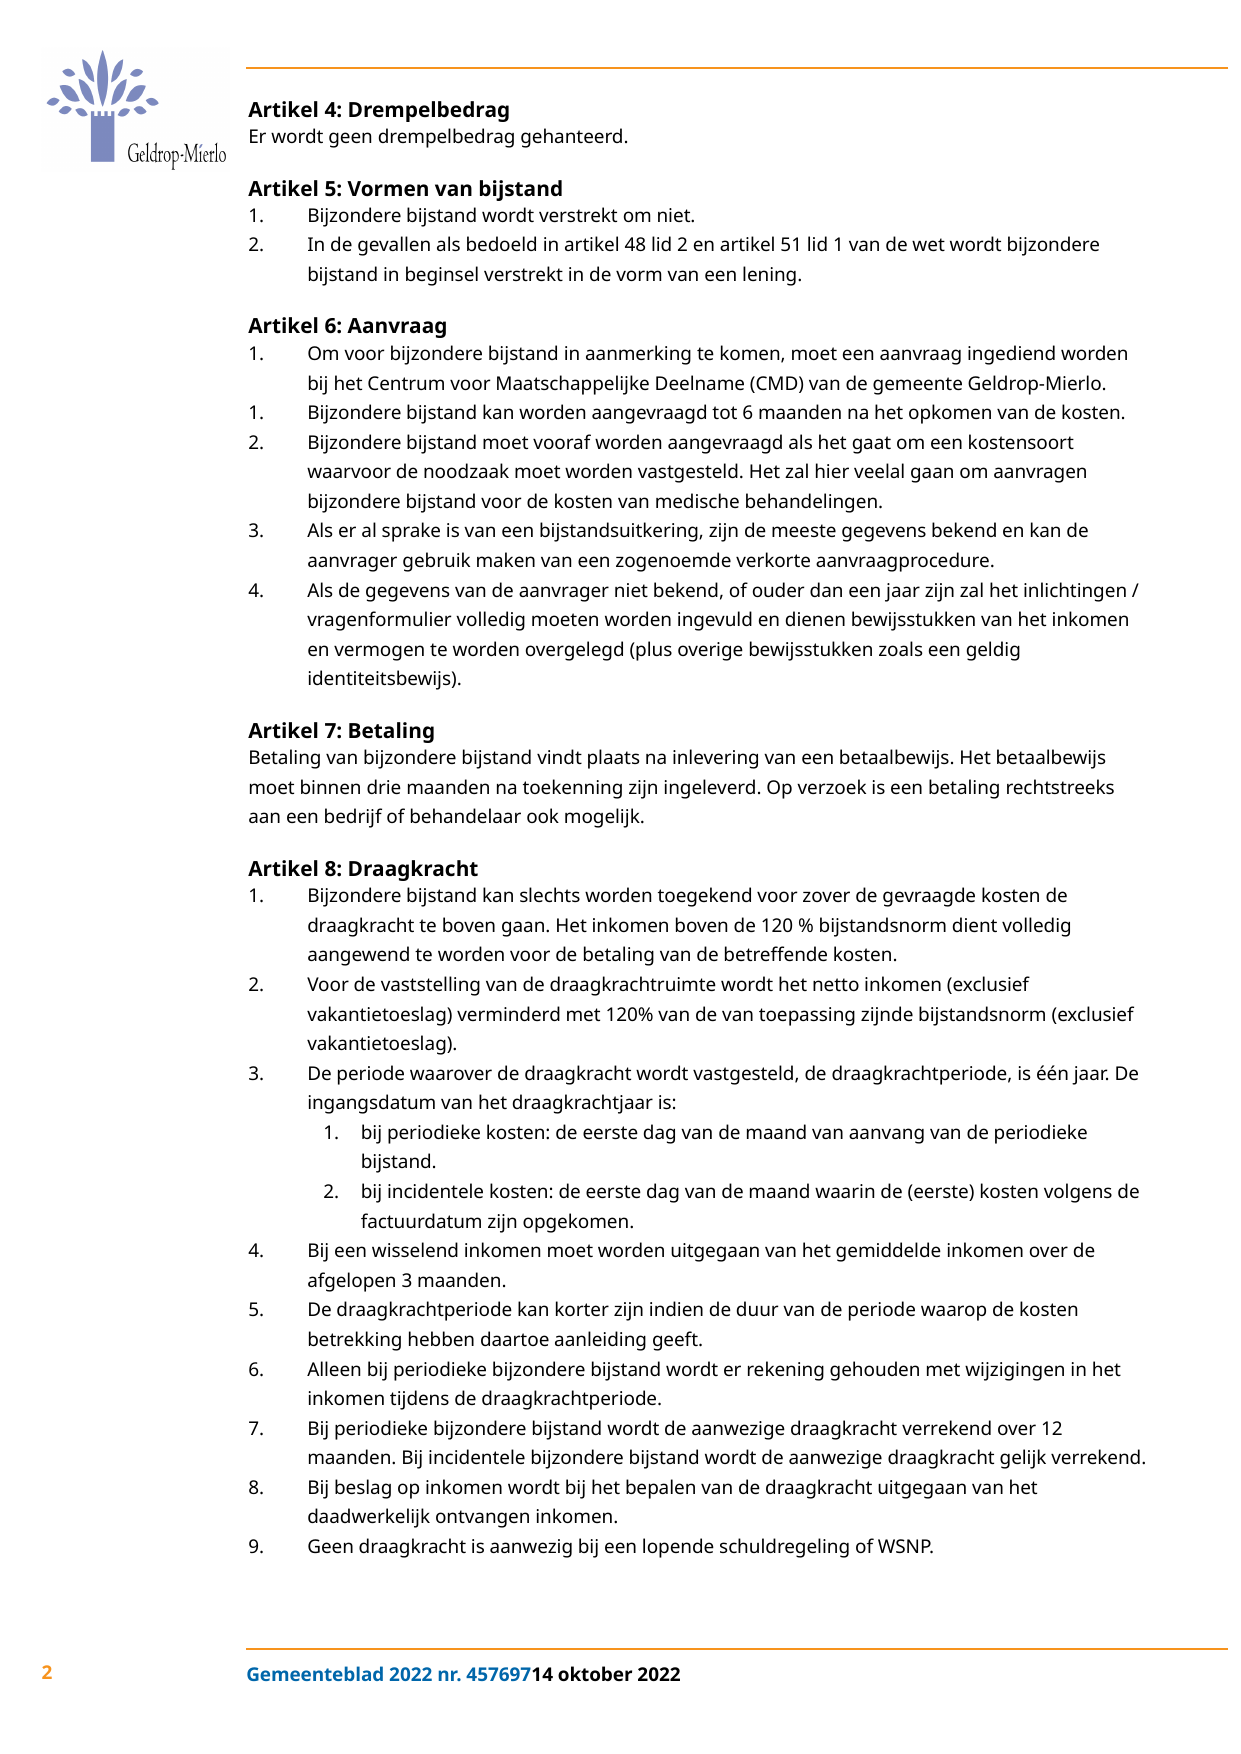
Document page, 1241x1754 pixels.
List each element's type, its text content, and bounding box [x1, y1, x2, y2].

text Artikel 4: Drempelbedrag [248, 95, 1152, 123]
text Artikel 5: Vormen van bijstand [248, 174, 1152, 202]
text Artikel 6: Aanvraag [248, 312, 1152, 340]
list Bijzondere bijstand kan worden aangevraagd tot 6 maanden na het opkomen van de kosten. [248, 399, 1152, 425]
list Bijzondere bijstand wordt verstrekt om niet. [248, 202, 1152, 228]
list Bijzondere bijstand kan slechts worden toegekend voor zover de gevraagde kosten de draagkracht te boven gaan. Het inkomen boven de 120 % bijstandsnorm dient volledig aangewend te worden voor de betaling van de betreffende kosten. [248, 882, 1152, 967]
list Geen draagkracht is aanwezig bij een lopende schuldregeling of WSNP. [248, 1533, 1152, 1559]
list Voor de vaststelling van de draagkrachtruimte wordt het netto inkomen (exclusief vakantietoeslag) verminderd met 120% van de van toepassing zijnde bijstandsnorm (exclusief vakantietoeslag). [248, 971, 1152, 1056]
list Bij periodieke bijzondere bijstand wordt de aanwezige draagkracht verrekend over 12 maanden. Bij incidentele bijzondere bijstand wordt de aanwezige draagkracht gelijk verrekend. [248, 1415, 1152, 1470]
text Artikel 7: Betaling [248, 716, 1152, 744]
list Om voor bijzondere bijstand in aanmerking te komen, moet een aanvraag ingediend worden bij het Centrum voor Maatschappelijke Deelname (CMD) van de gemeente Geldrop-Mierlo. [248, 340, 1152, 395]
picture [41, 47, 231, 172]
list Bijzondere bijstand moet vooraf worden aangevraagd als het gaat om een kostensoort waarvoor de noodzaak moet worden vastgesteld. Het zal hier veelal gaan om aanvragen bijzondere bijstand voor de kosten van medische behandelingen. [248, 429, 1152, 514]
list De periode waarover de draagkracht wordt vastgesteld, de draagkrachtperiode, is één jaar. De ingangsdatum van het draagkrachtjaar is: [248, 1060, 1152, 1115]
list Als de gegevens van de aanvrager niet bekend, of ouder dan een jaar zijn zal het inlichtingen / vragenformulier volledig moeten worden ingevuld en dienen bewijsstukken van het inkomen en vermogen te worden overgelegd (plus overige bewijsstukken zoals een geldig identiteitsbewijs). [248, 577, 1152, 691]
list Bij beslag op inkomen wordt bij het bepalen van de draagkracht uitgegaan van het daadwerkelijk ontvangen inkomen. [248, 1474, 1152, 1529]
text Er wordt geen drempelbedrag gehanteerd. [248, 123, 1152, 149]
list bij incidentele kosten: de eerste dag van de maand waarin de (eerste) kosten volgens de factuurdatum zijn opgekomen. [323, 1178, 1152, 1233]
list Als er al sprake is van een bijstandsuitkering, zijn de meeste gegevens bekend en kan de aanvrager gebruik maken van een zogenoemde verkorte aanvraagprocedure. [248, 518, 1152, 573]
text Betaling van bijzondere bijstand vindt plaats na inlevering van een betaalbewijs. Het betaalbewijs moet binnen drie maanden na toekenning zijn ingeleverd. Op verzoek is een betaling rechtstreeks aan een bedrijf of behandelaar ook mogelijk. [248, 744, 1152, 829]
list Bij een wisselend inkomen moet worden uitgegaan van het gemiddelde inkomen over de afgelopen 3 maanden. [248, 1237, 1152, 1293]
list In de gevallen als bedoeld in artikel 48 lid 2 en artikel 51 lid 1 van de wet wordt bijzondere bijstand in beginsel verstrekt in de vorm van een lening. [248, 232, 1152, 287]
list bij periodieke kosten: de eerste dag van de maand van aanvang van de periodieke bijstand. [323, 1119, 1152, 1174]
list De draagkrachtperiode kan korter zijn indien de duur van de periode waarop de kosten betrekking hebben daartoe aanleiding geeft. [248, 1297, 1152, 1352]
text Artikel 8: Draagkracht [248, 854, 1152, 882]
list Alleen bij periodieke bijzondere bijstand wordt er rekening gehouden met wijzigingen in het inkomen tijdens de draagkrachtperiode. [248, 1356, 1152, 1411]
